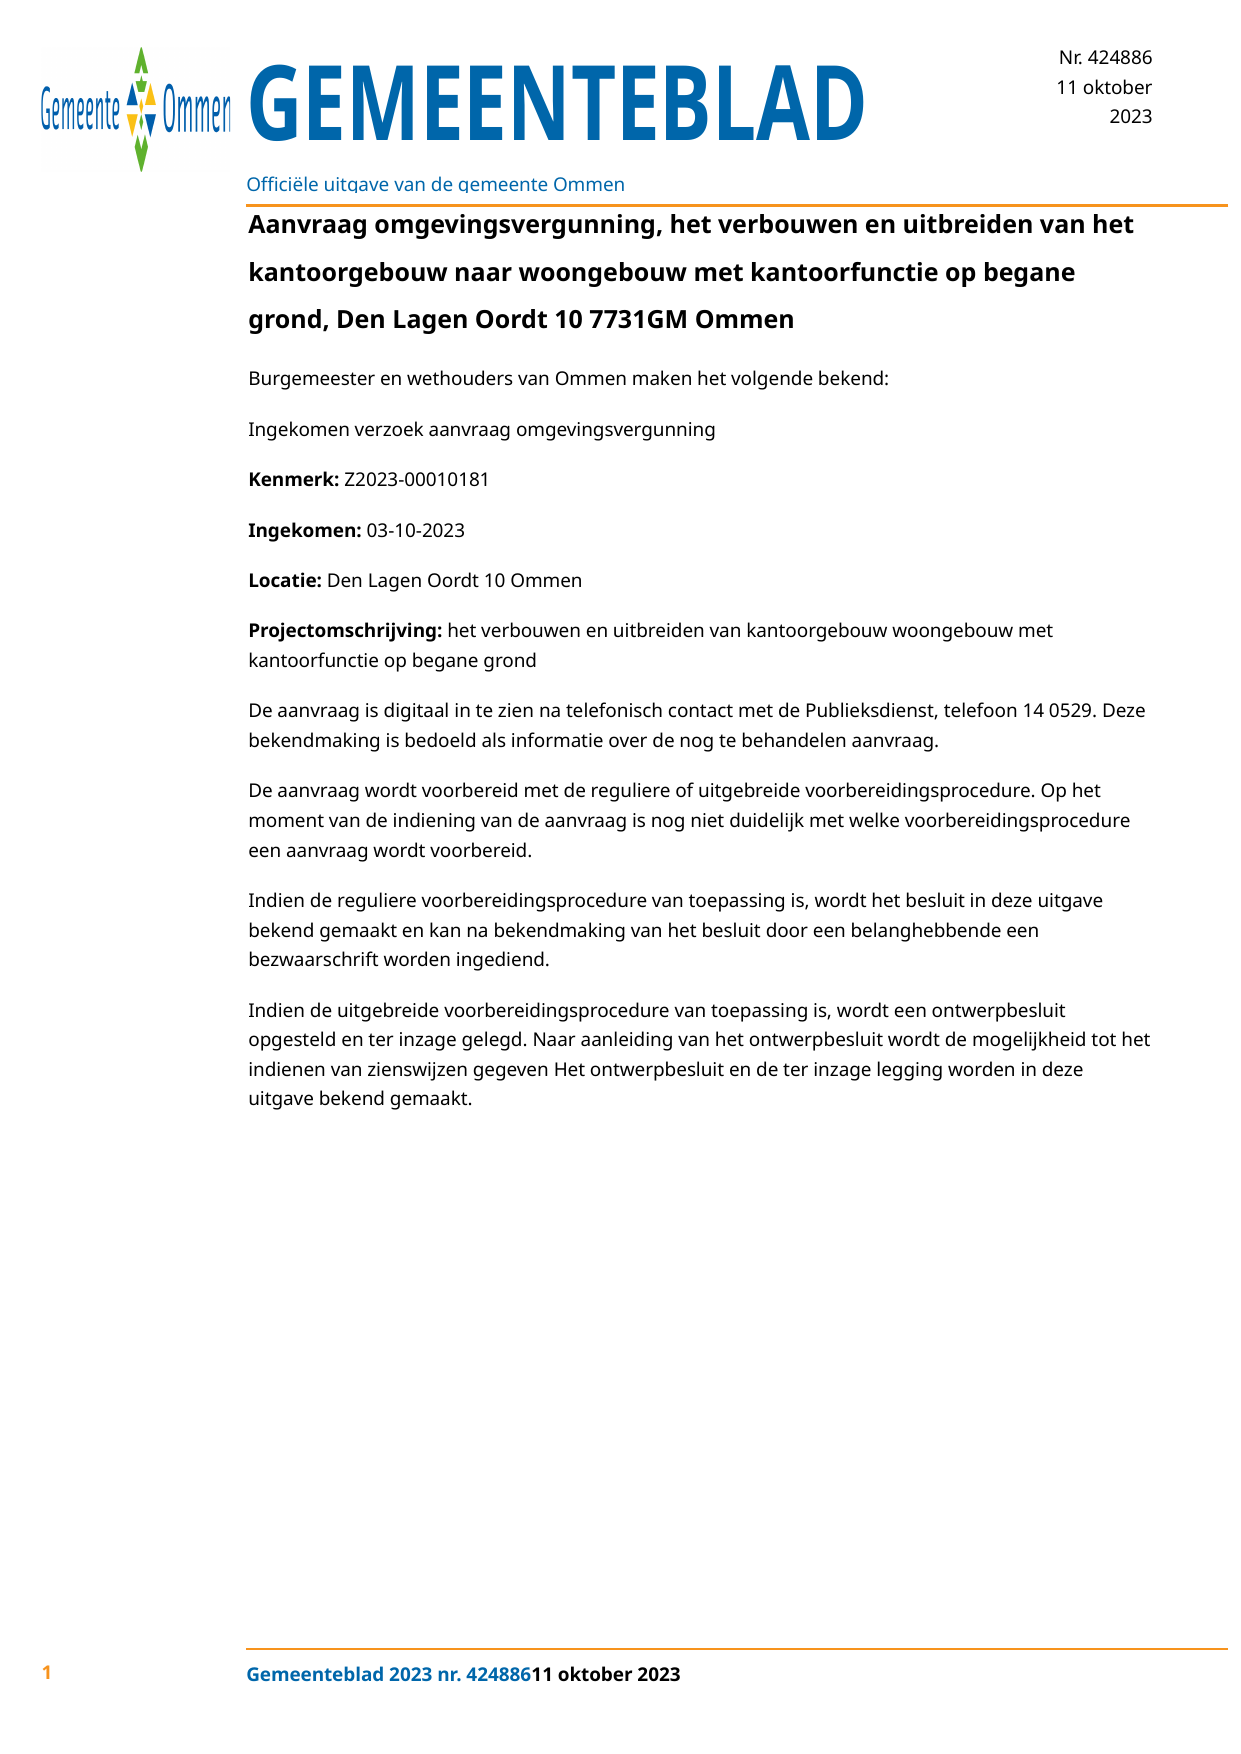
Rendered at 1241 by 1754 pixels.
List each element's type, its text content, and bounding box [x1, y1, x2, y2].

text Ingekomen verzoek aanvraag omgevingsvergunning [248, 416, 1152, 442]
text De aanvraag is digitaal in te zien na telefonisch contact met de Publieksdienst, telefoon 14 0529. Deze bekendmaking is bedoeld als informatie over de nog te behandelen aanvraag. [248, 698, 1152, 753]
text Projectomschrijving: het verbouwen en uitbreiden van kantoorgebouw woongebouw met kantoorfunctie op begane grond [248, 618, 1152, 673]
text Ingekomen: 03-10-2023 [248, 517, 1152, 542]
text Locatie: Den Lagen Oordt 10 Ommen [248, 567, 1152, 593]
text Kenmerk: Z2023-00010181 [248, 466, 1152, 492]
text Aanvraag omgevingsvergunning, het verbouwen en uitbreiden van het kantoorgebouw naar woongebouw met kantoorfunctie op begane grond, Den Lagen Oordt 10 7731GM Ommen [248, 207, 1152, 336]
picture [41, 47, 231, 172]
text Indien de uitgebreide voorbereidingsprocedure van toepassing is, wordt een ontwerpbesluit opgesteld en ter inzage gelegd. Naar aanleiding van het ontwerpbesluit wordt de mogelijkheid tot het indienen van zienswijzen gegeven Het ontwerpbesluit en de ter inzage legging worden in deze uitgave bekend gemaakt. [248, 997, 1152, 1111]
text De aanvraag wordt voorbereid met de reguliere of uitgebreide voorbereidingsprocedure. Op het moment van de indiening van de aanvraag is nog niet duidelijk met welke voorbereidingsprocedure een aanvraag wordt voorbereid. [248, 778, 1152, 862]
text Indien de reguliere voorbereidingsprocedure van toepassing is, wordt het besluit in deze uitgave bekend gemaakt en kan na bekendmaking van het besluit door een belanghebbende een bezwaarschrift worden ingediend. [248, 887, 1152, 972]
text Burgemeester en wethouders van Ommen maken het volgende bekend: [248, 366, 1152, 391]
